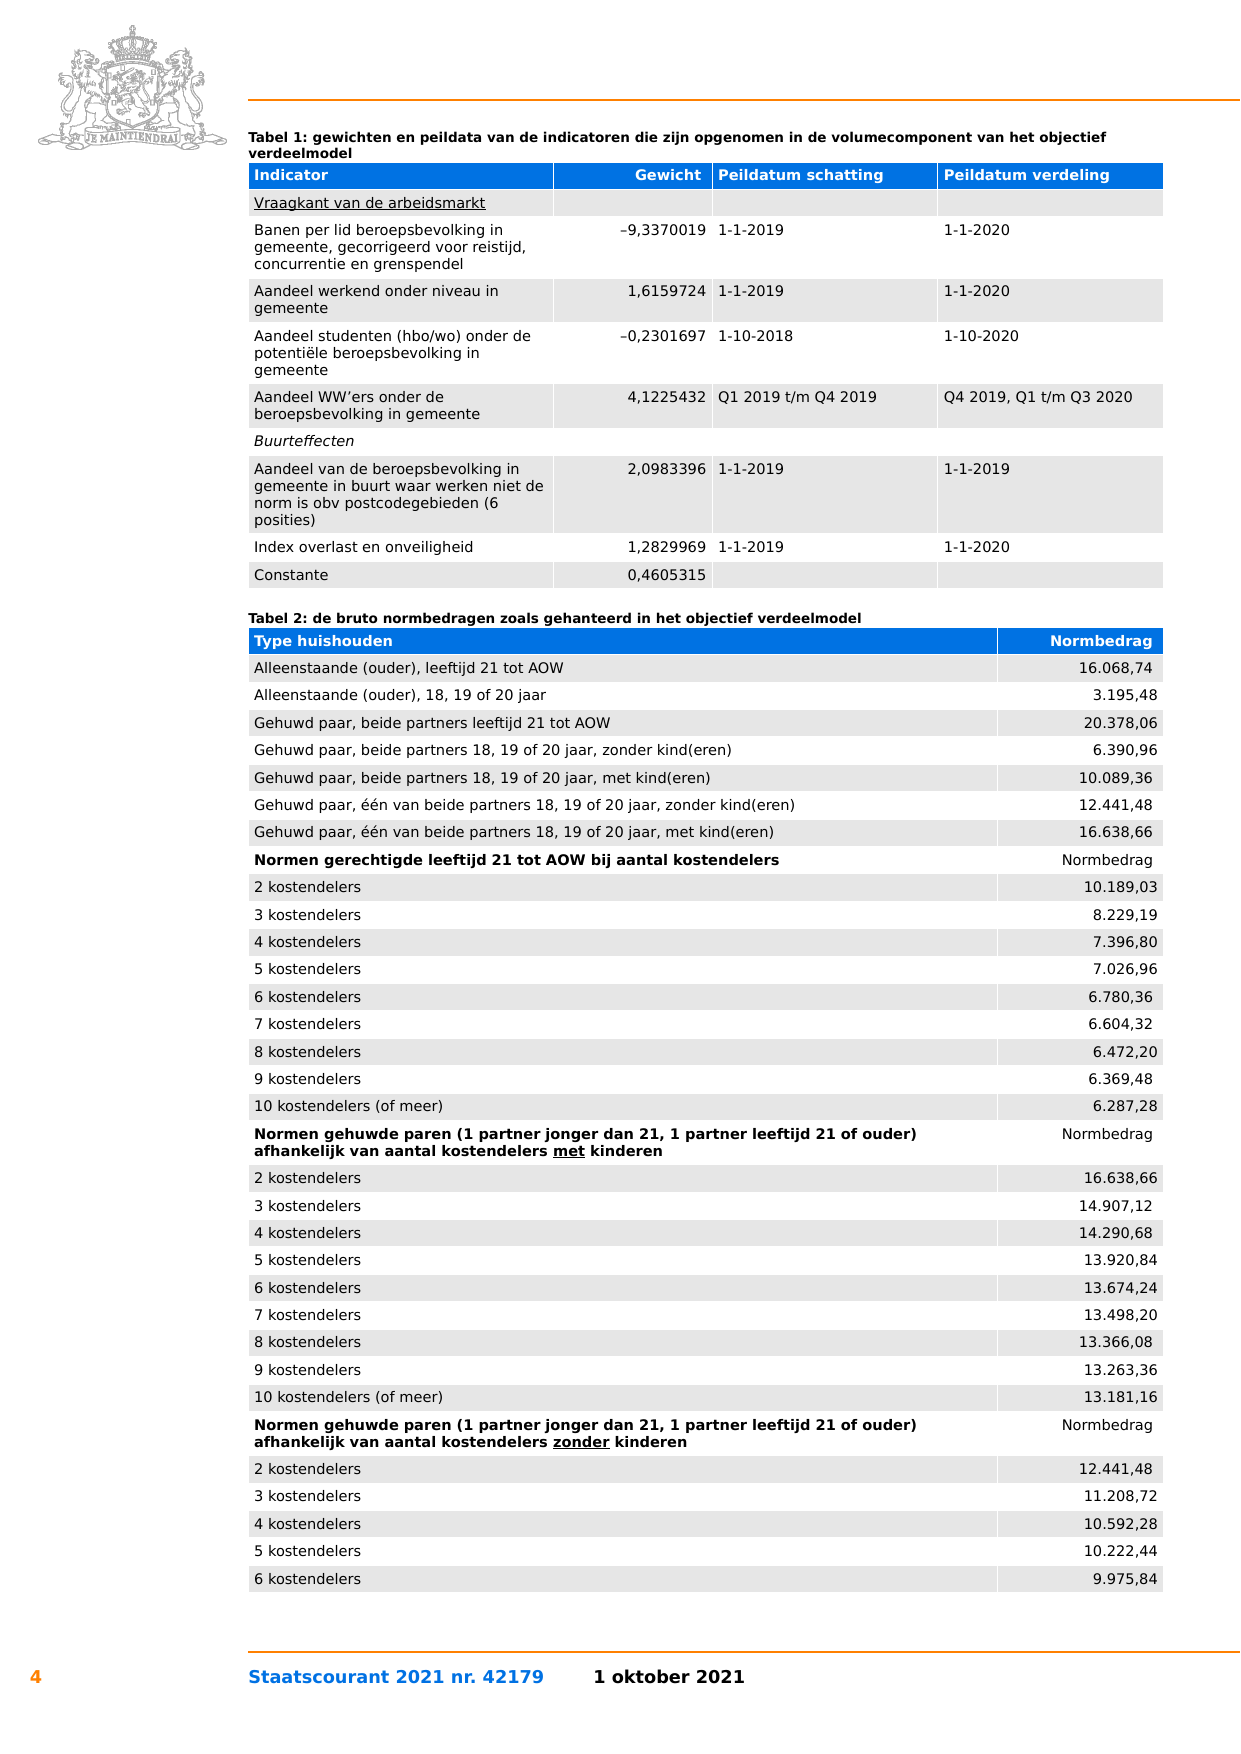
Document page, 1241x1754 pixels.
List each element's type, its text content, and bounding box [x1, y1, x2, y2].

table_cell [713, 429, 937, 455]
table_cell 3 kostendelers [249, 1484, 997, 1510]
table_cell 8 kostendelers [249, 1039, 997, 1065]
table_cell 10 kostendelers (of meer) [249, 1094, 997, 1120]
table_cell 2 kostendelers [249, 874, 997, 901]
table_cell 3 kostendelers [249, 902, 997, 928]
table_cell 10.222,44 [998, 1539, 1163, 1565]
table_cell 1-1-2019 [713, 534, 937, 561]
table_cell 6.287,28 [998, 1094, 1163, 1120]
table_cell 16.068,74 [998, 655, 1163, 682]
table_cell Gehuwd paar, één van beide partners 18, 19 of 20 jaar, zonder kind(eren) [249, 792, 997, 818]
table_cell 3 kostendelers [249, 1193, 997, 1219]
table_cell [554, 429, 712, 455]
table_cell Normen gehuwde paren (1 partner jonger dan 21, 1 partner leeftijd 21 of ouder) afhankelijk van aantal kostendelers met kinderen [249, 1121, 997, 1164]
table_cell 13.263,36 [998, 1357, 1163, 1383]
table_cell 2 kostendelers [249, 1165, 997, 1192]
table_cell 6 kostendelers [249, 984, 997, 1010]
table_cell Normbedrag [998, 628, 1163, 654]
table_cell Gehuwd paar, beide partners 18, 19 of 20 jaar, zonder kind(eren) [249, 738, 997, 764]
table_cell Aandeel werkend onder niveau in gemeente [249, 279, 553, 322]
table_cell 10.089,36 [998, 765, 1163, 791]
table_cell Indicator [249, 163, 553, 189]
table_cell 10.592,28 [998, 1511, 1163, 1537]
table_cell Q1 2019 t/m Q4 2019 [713, 384, 937, 428]
table_cell [938, 429, 1163, 455]
table_cell 1,2829969 [554, 534, 712, 561]
table_cell 7.026,96 [998, 957, 1163, 983]
table_cell 1-10-2020 [938, 323, 1163, 383]
table_cell 8.229,19 [998, 902, 1163, 928]
table_cell Alleenstaande (ouder), leeftijd 21 tot AOW [249, 655, 997, 682]
table_cell 5 kostendelers [249, 957, 997, 983]
table_cell [554, 190, 712, 216]
table_cell 7.396,80 [998, 929, 1163, 956]
table_cell Buurteffecten [249, 429, 553, 455]
table_cell 1-1-2019 [938, 456, 1163, 533]
table_cell 7 kostendelers [249, 1011, 997, 1038]
table_header Tabel 1: gewichten en peildata van de indicatoren die zijn opgenomen in de volumecomponent van het objectief verdeelmodel [248, 130, 1163, 161]
table_cell 9 kostendelers [249, 1357, 997, 1383]
table_cell Normbedrag [998, 1121, 1163, 1164]
table_cell 4 kostendelers [249, 1220, 997, 1246]
table_cell 14.907,12 [998, 1193, 1163, 1219]
table_cell 5 kostendelers [249, 1248, 997, 1274]
table_cell 13.674,24 [998, 1275, 1163, 1301]
table_cell 1-1-2019 [713, 279, 937, 322]
table_cell 6.369,48 [998, 1066, 1163, 1092]
table_cell Vraagkant van de arbeidsmarkt [249, 190, 553, 216]
table_cell Q4 2019, Q1 t/m Q3 2020 [938, 384, 1163, 428]
table_cell Aandeel van de beroepsbevolking in gemeente in buurt waar werken niet de norm is obv postcodegebieden (6 posities) [249, 456, 553, 533]
table_cell 0,4605315 [554, 562, 712, 588]
table_cell 8 kostendelers [249, 1330, 997, 1356]
table_cell 1-1-2020 [938, 534, 1163, 561]
table_cell 9 kostendelers [249, 1066, 997, 1092]
table_cell Normen gehuwde paren (1 partner jonger dan 21, 1 partner leeftijd 21 of ouder) afhankelijk van aantal kostendelers zonder kinderen [249, 1412, 997, 1455]
table_cell [713, 190, 937, 216]
table_cell Type huishouden [249, 628, 997, 654]
table_cell –9,3370019 [554, 217, 712, 277]
table_cell 10.189,03 [998, 874, 1163, 901]
table_cell Aandeel studenten (hbo/wo) onder de potentiële beroepsbevolking in gemeente [249, 323, 553, 383]
table_cell 1-1-2019 [713, 217, 937, 277]
picture [38, 25, 227, 150]
table_cell [938, 562, 1163, 588]
table_cell 13.920,84 [998, 1248, 1163, 1274]
table_cell Gehuwd paar, één van beide partners 18, 19 of 20 jaar, met kind(eren) [249, 820, 997, 846]
table_cell 1-1-2019 [713, 456, 937, 533]
table_cell 12.441,48 [998, 1456, 1163, 1483]
table_cell 20.378,06 [998, 710, 1163, 736]
table_cell Normbedrag [998, 1412, 1163, 1455]
table_cell 6.472,20 [998, 1039, 1163, 1065]
table_cell 3.195,48 [998, 683, 1163, 709]
table_cell 13.498,20 [998, 1302, 1163, 1329]
table_cell 11.208,72 [998, 1484, 1163, 1510]
table_cell –0,2301697 [554, 323, 712, 383]
table_cell 6 kostendelers [249, 1275, 997, 1301]
table_cell 16.638,66 [998, 820, 1163, 846]
table_cell 16.638,66 [998, 1165, 1163, 1192]
table_cell 6.604,32 [998, 1011, 1163, 1038]
table_cell 1-1-2020 [938, 279, 1163, 322]
table_cell 2 kostendelers [249, 1456, 997, 1483]
table_cell 12.441,48 [998, 792, 1163, 818]
table_cell Gehuwd paar, beide partners leeftijd 21 tot AOW [249, 710, 997, 736]
table_cell Peildatum schatting [713, 163, 937, 189]
table_cell 1-1-2020 [938, 217, 1163, 277]
table_cell 9.975,84 [998, 1566, 1163, 1592]
table_cell 4,1225432 [554, 384, 712, 428]
table_cell 5 kostendelers [249, 1539, 997, 1565]
table_cell 2,0983396 [554, 456, 712, 533]
table_cell [713, 562, 937, 588]
table_cell 6.390,96 [998, 738, 1163, 764]
table_cell 6 kostendelers [249, 1566, 997, 1592]
table_cell 1-10-2018 [713, 323, 937, 383]
table_cell 7 kostendelers [249, 1302, 997, 1329]
table_cell Banen per lid beroepsbevolking in gemeente, gecorrigeerd voor reistijd, concurrentie en grenspendel [249, 217, 553, 277]
table_cell Normbedrag [998, 847, 1163, 873]
table_cell 13.181,16 [998, 1385, 1163, 1411]
table_cell 13.366,08 [998, 1330, 1163, 1356]
table_cell 6.780,36 [998, 984, 1163, 1010]
table_cell 4 kostendelers [249, 1511, 997, 1537]
table_cell Gewicht [554, 163, 712, 189]
table_cell Constante [249, 562, 553, 588]
table_cell Normen gerechtigde leeftijd 21 tot AOW bij aantal kostendelers [249, 847, 997, 873]
table_cell Peildatum verdeling [938, 163, 1163, 189]
table_cell 10 kostendelers (of meer) [249, 1385, 997, 1411]
table_cell [938, 190, 1163, 216]
table_cell Alleenstaande (ouder), 18, 19 of 20 jaar [249, 683, 997, 709]
table_cell Index overlast en onveiligheid [249, 534, 553, 561]
table_cell Gehuwd paar, beide partners 18, 19 of 20 jaar, met kind(eren) [249, 765, 997, 791]
table_cell 14.290,68 [998, 1220, 1163, 1246]
table_header Tabel 2: de bruto normbedragen zoals gehanteerd in het objectief verdeelmodel [248, 611, 1163, 627]
table_cell Aandeel WW’ers onder de beroepsbevolking in gemeente [249, 384, 553, 428]
table_cell 1,6159724 [554, 279, 712, 322]
table_cell 4 kostendelers [249, 929, 997, 956]
